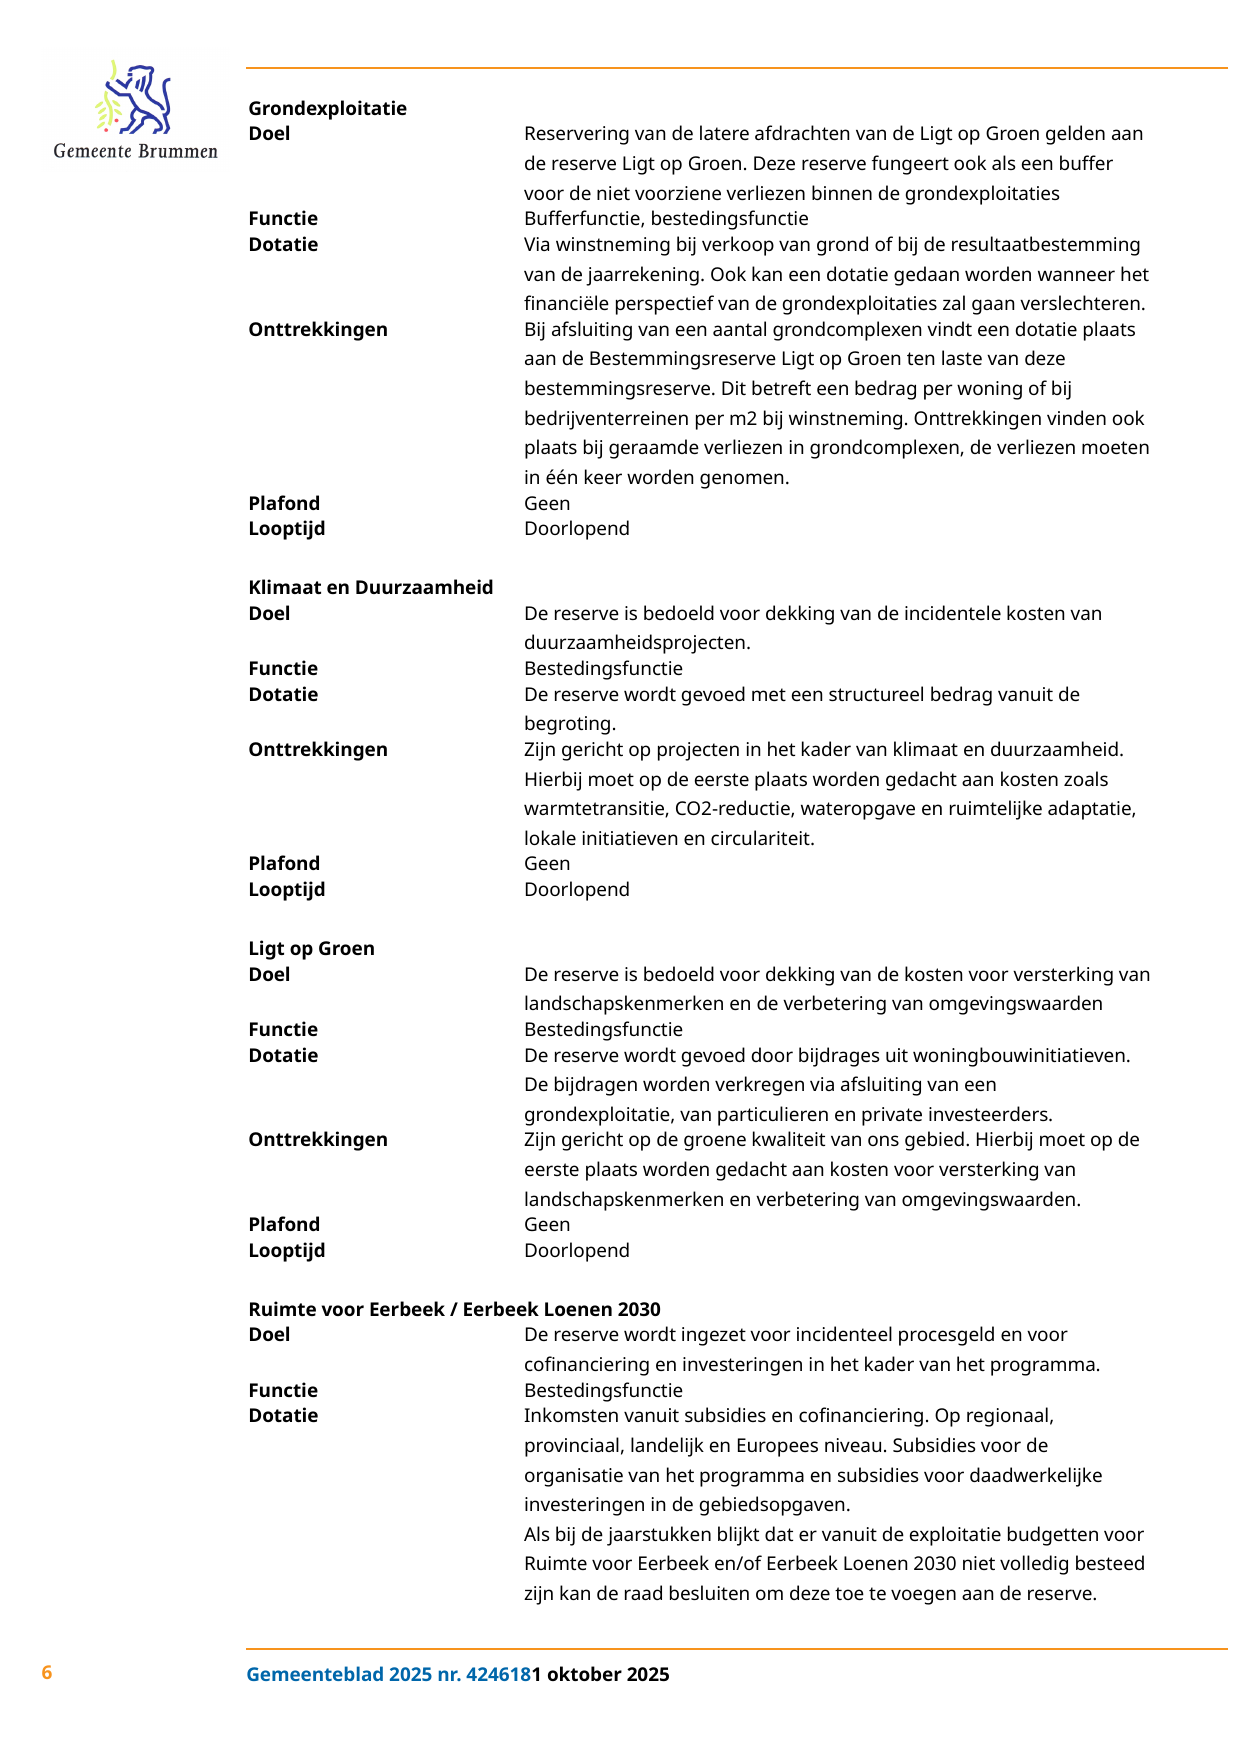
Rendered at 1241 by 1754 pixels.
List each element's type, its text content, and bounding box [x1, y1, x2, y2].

table_header Grondexploitatie [248, 95, 1152, 121]
table_cell Doorlopend [524, 1237, 1152, 1263]
table_cell Looptijd [248, 876, 524, 902]
table_cell Plafond [248, 490, 524, 515]
table_cell Doel [248, 600, 524, 655]
table_cell Reservering van de latere afdrachten van de Ligt op Groen gelden aan de reserve Ligt op Groen. Deze reserve fungeert ook als een buffer voor de niet voorziene verliezen binnen de grondexploitaties [524, 121, 1152, 205]
table_header Klimaat en Duurzaamheid [248, 574, 1152, 600]
table_cell Plafond [248, 851, 524, 876]
table_cell De reserve is bedoeld voor dekking van de kosten voor versterking van landschapskenmerken en de verbetering van omgevingswaarden [524, 961, 1152, 1016]
table_cell Onttrekkingen [248, 1127, 524, 1212]
table_cell Dotatie [248, 1042, 524, 1127]
table_cell De reserve wordt gevoed door bijdrages uit woningbouwinitiatieven. De bijdragen worden verkregen via afsluiting van een grondexploitatie, van particulieren en private investeerders. [524, 1042, 1152, 1127]
table_cell De reserve wordt ingezet voor incidenteel procesgeld en voor cofinanciering en investeringen in het kader van het programma. [524, 1322, 1152, 1377]
table_header Ligt op Groen [248, 935, 1152, 961]
table_cell Doorlopend [524, 876, 1152, 902]
table_cell Zijn gericht op projecten in het kader van klimaat en duurzaamheid. Hierbij moet op de eerste plaats worden gedacht aan kosten zoals warmtetransitie, CO2-reductie, wateropgave en ruimtelijke adaptatie, lokale initiatieven en circulariteit. [524, 736, 1152, 851]
table_cell Looptijd [248, 515, 524, 541]
table_cell Dotatie [248, 231, 524, 316]
table_cell Onttrekkingen [248, 316, 524, 490]
table_cell Doel [248, 121, 524, 205]
table_cell Looptijd [248, 1237, 524, 1263]
table_cell Zijn gericht op de groene kwaliteit van ons gebied. Hierbij moet op de eerste plaats worden gedacht aan kosten voor versterking van landschapskenmerken en verbetering van omgevingswaarden. [524, 1127, 1152, 1212]
table_cell Bestedingsfunctie [524, 1016, 1152, 1042]
table_cell Functie [248, 1016, 524, 1042]
table_cell Geen [524, 851, 1152, 876]
table_header Ruimte voor Eerbeek / Eerbeek Loenen 2030 [248, 1296, 1152, 1322]
table_cell De reserve is bedoeld voor dekking van de incidentele kosten van duurzaamheidsprojecten. [524, 600, 1152, 655]
table_cell Onttrekkingen [248, 736, 524, 851]
table_cell Bestedingsfunctie [524, 1377, 1152, 1403]
table_cell Doorlopend [524, 515, 1152, 541]
table_cell Doel [248, 961, 524, 1016]
table_cell Geen [524, 1212, 1152, 1237]
table_cell Doel [248, 1322, 524, 1377]
table_cell Geen [524, 490, 1152, 515]
table_cell Inkomsten vanuit subsidies en cofinanciering. Op regionaal, provinciaal, landelijk en Europees niveau. Subsidies voor de organisatie van het programma en subsidies voor daadwerkelijke investeringen in de gebiedsopgaven. Als bij de jaarstukken blijkt dat er vanuit de exploitatie budgetten voor Ruimte voor Eerbeek en/of Eerbeek Loenen 2030 niet volledig besteed zijn kan de raad besluiten om deze toe te voegen aan de reserve. [524, 1403, 1152, 1606]
table_cell Bestedingsfunctie [524, 655, 1152, 681]
table_cell Plafond [248, 1212, 524, 1237]
table_cell Functie [248, 655, 524, 681]
table_cell Dotatie [248, 1403, 524, 1606]
table_cell Functie [248, 1377, 524, 1403]
table_cell Bufferfunctie, bestedingsfunctie [524, 205, 1152, 231]
picture [41, 47, 231, 172]
table_cell Dotatie [248, 681, 524, 736]
table_cell De reserve wordt gevoed met een structureel bedrag vanuit de begroting. [524, 681, 1152, 736]
table_cell Bij afsluiting van een aantal grondcomplexen vindt een dotatie plaats aan de Bestemmingsreserve Ligt op Groen ten laste van deze bestemmingsreserve. Dit betreft een bedrag per woning of bij bedrijventerreinen per m2 bij winstneming. Onttrekkingen vinden ook plaats bij geraamde verliezen in grondcomplexen, de verliezen moeten in één keer worden genomen. [524, 316, 1152, 490]
table_cell Via winstneming bij verkoop van grond of bij de resultaatbestemming van de jaarrekening. Ook kan een dotatie gedaan worden wanneer het financiële perspectief van de grondexploitaties zal gaan verslechteren. [524, 231, 1152, 316]
table_cell Functie [248, 205, 524, 231]
